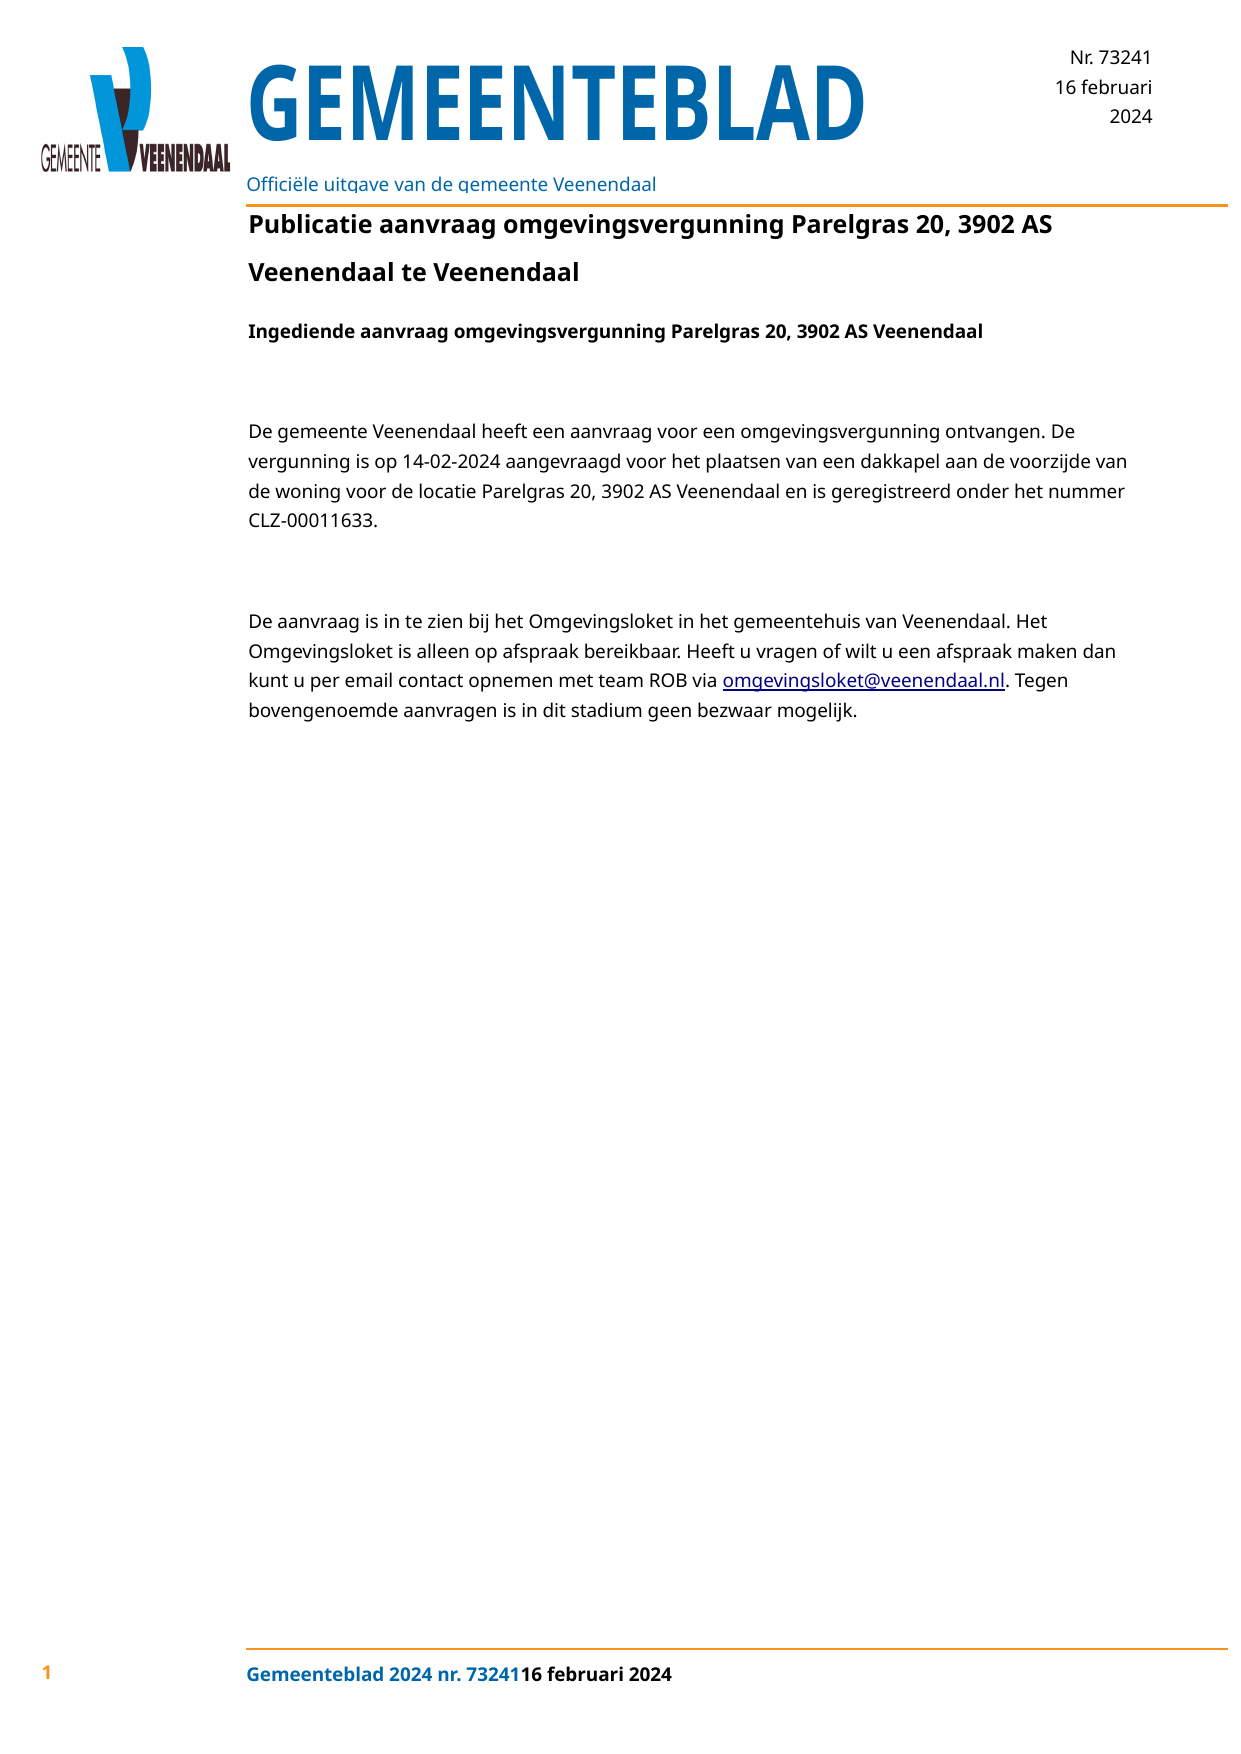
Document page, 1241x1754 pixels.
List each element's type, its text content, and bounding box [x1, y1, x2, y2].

picture [41, 47, 130, 172]
text Ingediende aanvraag omgevingsvergunning Parelgras 20, 3902 AS Veenendaal [248, 318, 1152, 344]
text Publicatie aanvraag omgevingsvergunning Parelgras 20, 3902 AS Veenendaal te Veenendaal [248, 207, 1152, 288]
text De aanvraag is in te zien bij het Omgevingsloket in het gemeentehuis van Veenendaal. Het Omgevingsloket is alleen op afspraak bereikbaar. Heeft u vragen of wilt u een afspraak maken dan kunt u per email contact opnemen met team ROB via omgevingsloket@veenendaal.nl. Tegen bovengenoemde aanvragen is in dit stadium geen bezwaar mogelijk. [248, 608, 1152, 723]
text De gemeente Veenendaal heeft een aanvraag voor een omgevingsvergunning ontvangen. De vergunning is op 14-02-2024 aangevraagd voor het plaatsen van een dakkapel aan de voorzijde van de woning voor de locatie Parelgras 20, 3902 AS Veenendaal en is geregistreerd onder het nummer CLZ-00011633. [248, 419, 1152, 533]
picture [123, 47, 231, 172]
